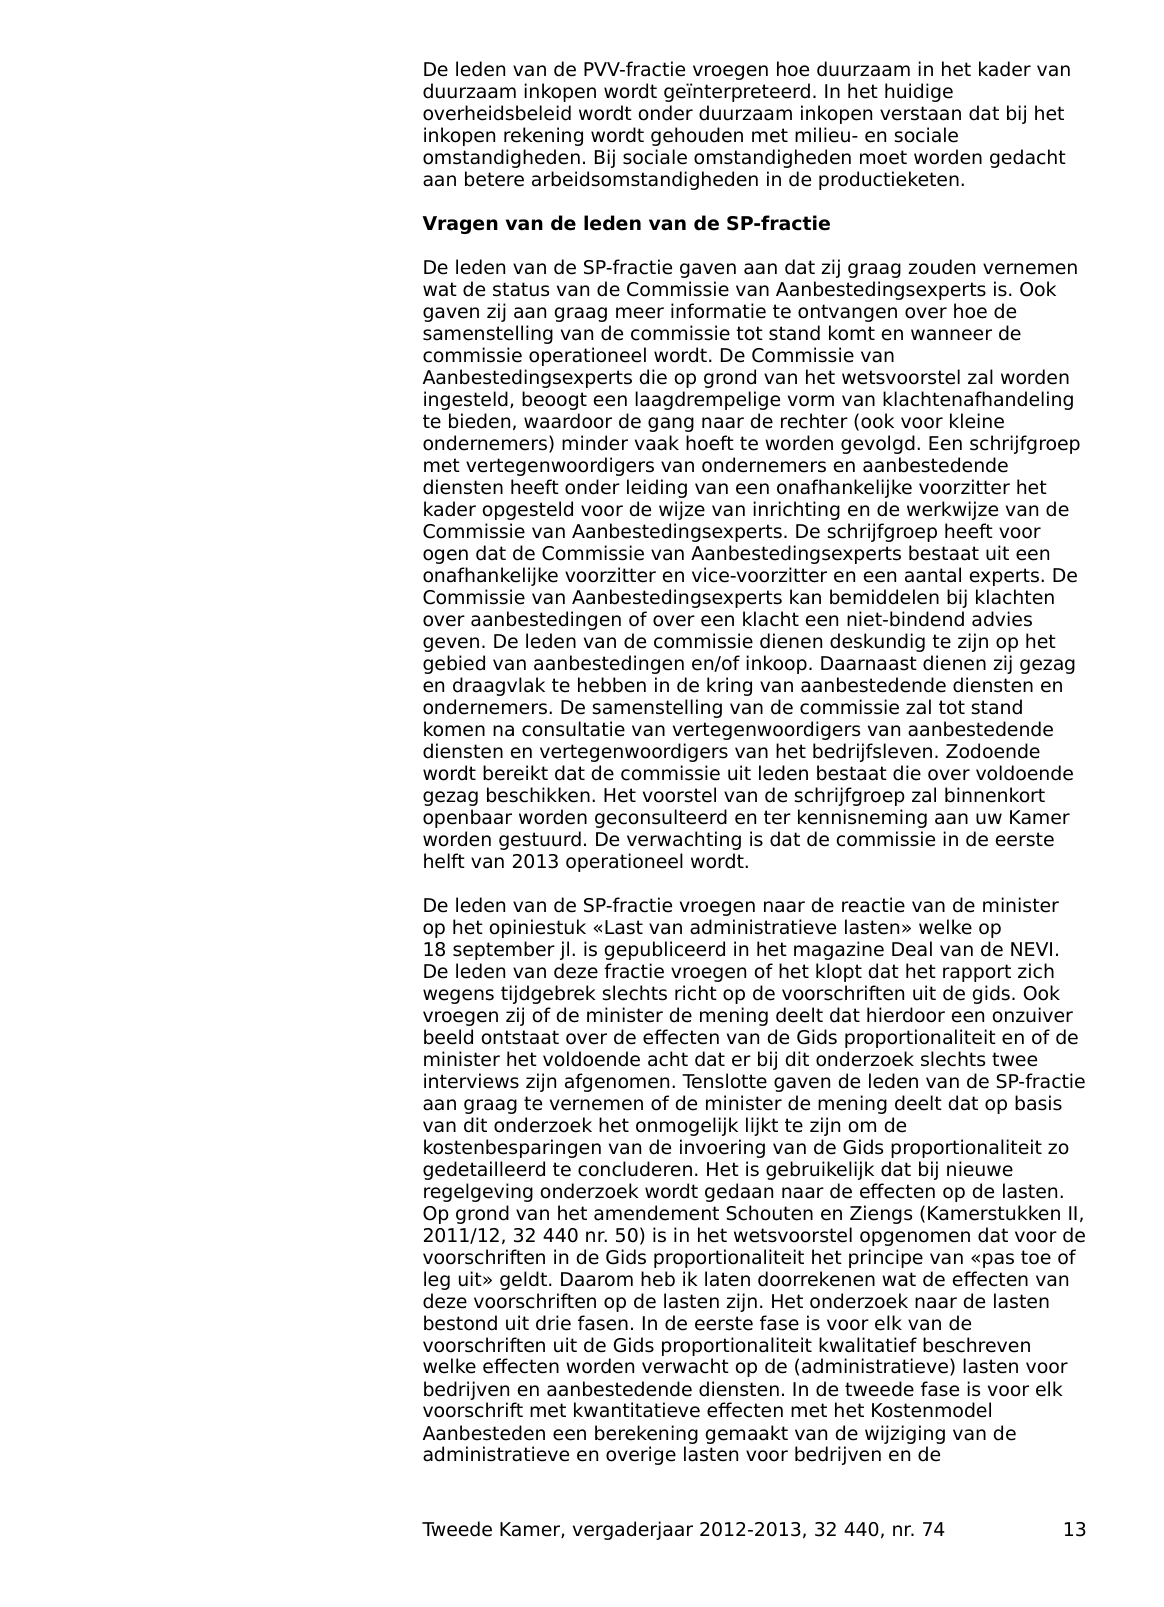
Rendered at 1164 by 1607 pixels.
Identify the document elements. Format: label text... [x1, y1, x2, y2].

text De leden van de SP-fractie vroegen naar de reactie van de minister op het opiniestuk «Last van administratieve lasten» welke op 18 september jl. is gepubliceerd in het magazine Deal van de NEVI. De leden van deze fractie vroegen of het klopt dat het rapport zich wegens tijdgebrek slechts richt op de voorschriften uit de gids. Ook vroegen zij of de minister de mening deelt dat hierdoor een onzuiver beeld ontstaat over de effecten van de Gids proportionaliteit en of de minister het voldoende acht dat er bij dit onderzoek slechts twee interviews zijn afgenomen. Tenslotte gaven de leden van de SP-fractie aan graag te vernemen of de minister de mening deelt dat op basis van dit onderzoek het onmogelijk lijkt te zijn om de kostenbesparingen van de invoering van de Gids proportionaliteit zo gedetailleerd te concluderen. Het is gebruikelijk dat bij nieuwe regelgeving onderzoek wordt gedaan naar de effecten op de lasten. Op grond van het amendement Schouten en Ziengs (Kamerstukken II, 2011/12, 32 440 nr. 50) is in het wetsvoorstel opgenomen dat voor de voorschriften in de Gids proportionaliteit het principe van «pas toe of leg uit» geldt. Daarom heb ik laten doorrekenen wat de effecten van deze voorschriften op de lasten zijn. Het onderzoek naar de lasten bestond uit drie fasen. In de eerste fase is voor elk van de voorschriften uit de Gids proportionaliteit kwalitatief beschreven welke effecten worden verwacht op de (administratieve) lasten voor bedrijven en aanbestedende diensten. In de tweede fase is voor elk voorschrift met kwantitatieve effecten met het Kostenmodel Aanbesteden een berekening gemaakt van de wijziging van de administratieve en overige lasten voor bedrijven en de [422, 895, 1087, 1466]
subtitle Vragen van de leden van de SP-fractie [422, 213, 1087, 235]
text De leden van de SP-fractie gaven aan dat zij graag zouden vernemen wat de status van de Commissie van Aanbestedingsexperts is. Ook gaven zij aan graag meer informatie te ontvangen over hoe de samenstelling van de commissie tot stand komt en wanneer de commissie operationeel wordt. De Commissie van Aanbestedingsexperts die op grond van het wetsvoorstel zal worden ingesteld, beoogt een laagdrempelige vorm van klachtenafhandeling te bieden, waardoor de gang naar de rechter (ook voor kleine ondernemers) minder vaak hoeft te worden gevolgd. Een schrijfgroep met vertegenwoordigers van ondernemers en aanbestedende diensten heeft onder leiding van een onafhankelijke voorzitter het kader opgesteld voor de wijze van inrichting en de werkwijze van de Commissie van Aanbestedingsexperts. De schrijfgroep heeft voor ogen dat de Commissie van Aanbestedingsexperts bestaat uit een onafhankelijke voorzitter en vice-voorzitter en een aantal experts. De Commissie van Aanbestedingsexperts kan bemiddelen bij klachten over aanbestedingen of over een klacht een niet-bindend advies geven. De leden van de commissie dienen deskundig te zijn op het gebied van aanbestedingen en/of inkoop. Daarnaast dienen zij gezag en draagvlak te hebben in de kring van aanbestedende diensten en ondernemers. De samenstelling van de commissie zal tot stand komen na consultatie van vertegenwoordigers van aanbestedende diensten en vertegenwoordigers van het bedrijfsleven. Zodoende wordt bereikt dat de commissie uit leden bestaat die over voldoende gezag beschikken. Het voorstel van de schrijfgroep zal binnenkort openbaar worden geconsulteerd en ter kennisneming aan uw Kamer worden gestuurd. De verwachting is dat de commissie in de eerste helft van 2013 operationeel wordt. [422, 257, 1087, 873]
text De leden van de PVV-fractie vroegen hoe duurzaam in het kader van duurzaam inkopen wordt geïnterpreteerd. In het huidige overheidsbeleid wordt onder duurzaam inkopen verstaan dat bij het inkopen rekening wordt gehouden met milieu- en sociale omstandigheden. Bij sociale omstandigheden moet worden gedacht aan betere arbeidsomstandigheden in de productieketen. [422, 59, 1087, 191]
